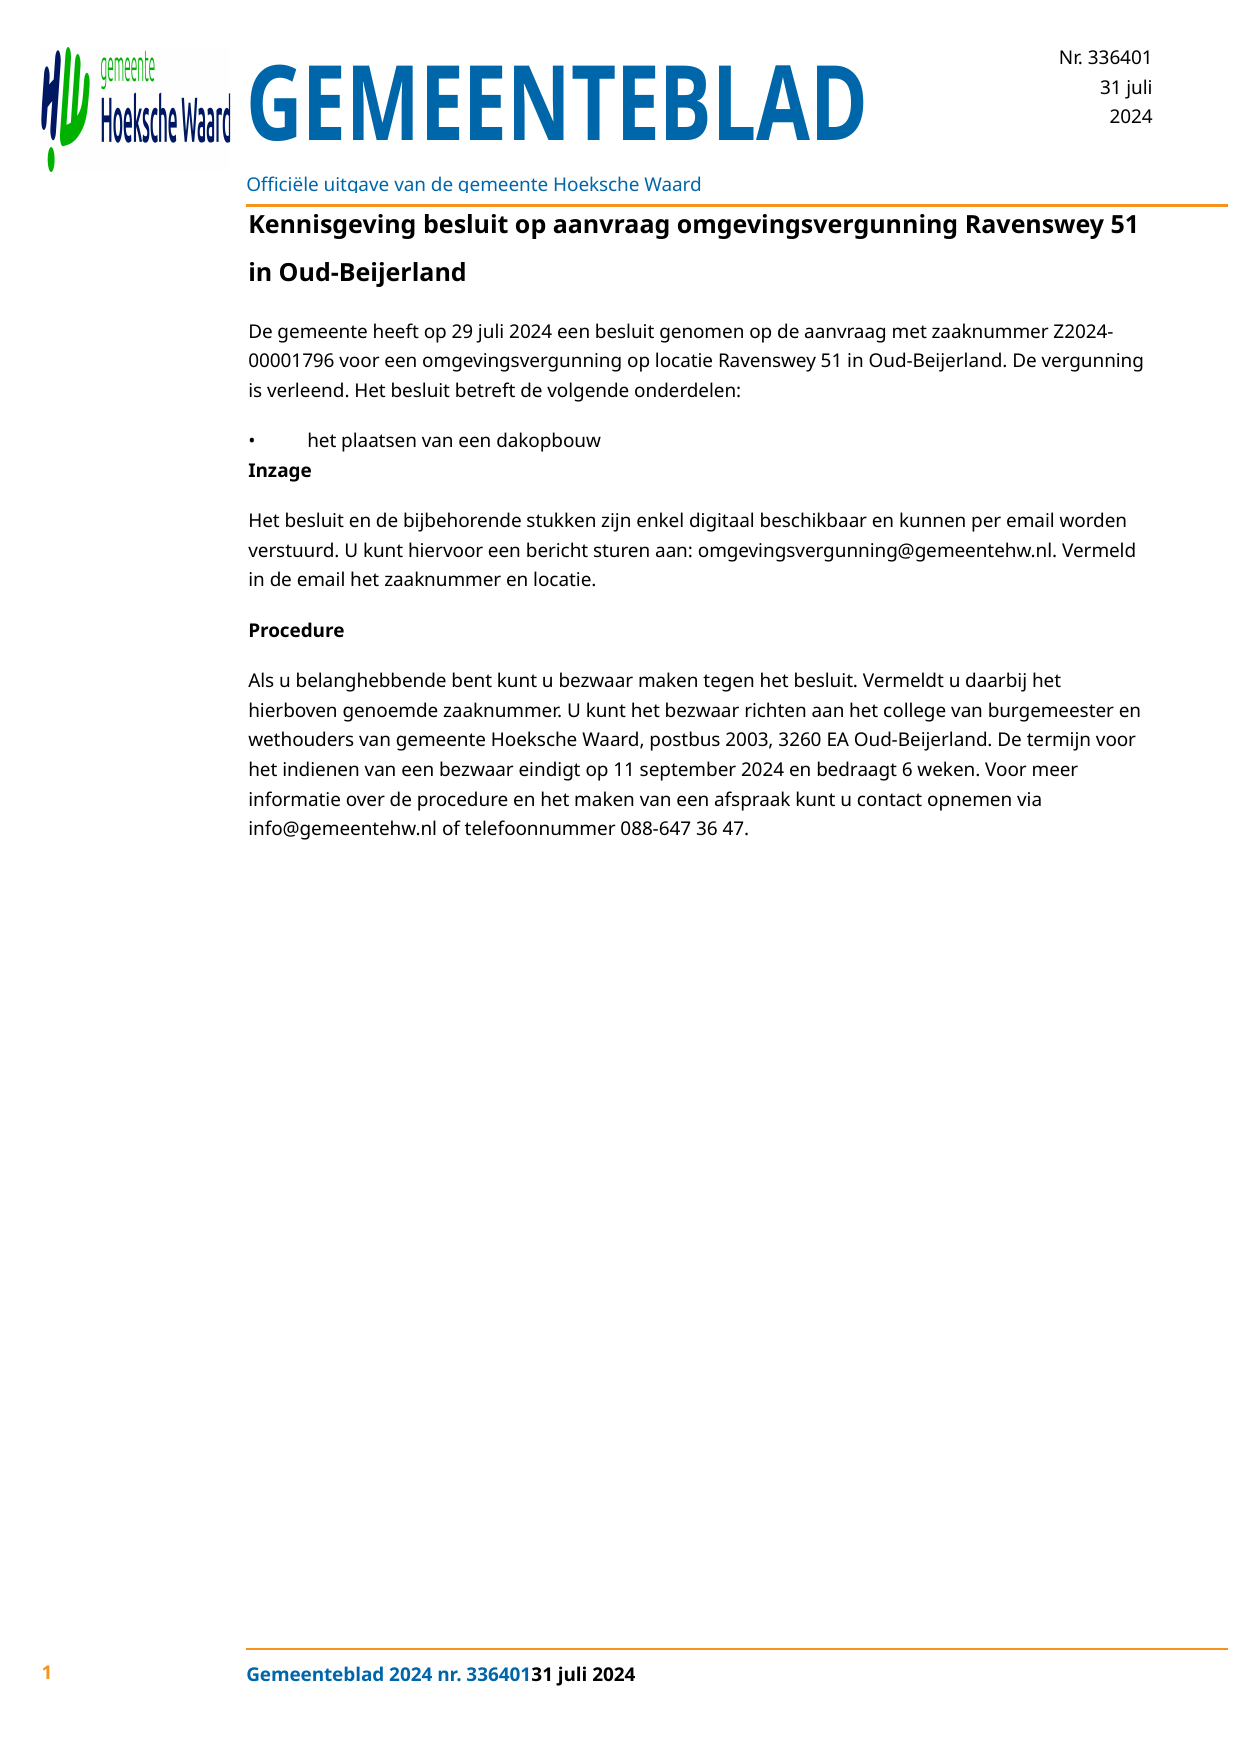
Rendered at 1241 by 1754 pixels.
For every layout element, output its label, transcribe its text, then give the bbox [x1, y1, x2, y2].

picture [41, 47, 231, 172]
text Als u belanghebbende bent kunt u bezwaar maken tegen het besluit. Vermeldt u daarbij het hierboven genoemde zaaknummer. U kunt het bezwaar richten aan het college van burgemeester en wethouders van gemeente Hoeksche Waard, postbus 2003, 3260 EA Oud-Beijerland. De termijn voor het indienen van een bezwaar eindigt op 11 september 2024 en bedraagt 6 weken. Voor meer informatie over de procedure en het maken van een afspraak kunt u contact opnemen via info@gemeentehw.nl of telefoonnummer 088-647 36 47. [248, 667, 1152, 841]
text Kennisgeving besluit op aanvraag omgevingsvergunning Ravenswey 51 in Oud-Beijerland [248, 207, 1152, 288]
text De gemeente heeft op 29 juli 2024 een besluit genomen op de aanvraag met zaaknummer Z2024-00001796 voor een omgevingsvergunning op locatie Ravenswey 51 in Oud-Beijerland. De vergunning is verleend. Het besluit betreft de volgende onderdelen: [248, 318, 1152, 403]
text Procedure [248, 617, 1152, 643]
list het plaatsen van een dakopbouw [248, 427, 1152, 453]
text Inzage [248, 457, 1152, 483]
text Het besluit en de bijbehorende stukken zijn enkel digitaal beschikbaar en kunnen per email worden verstuurd. U kunt hiervoor een bericht sturen aan: omgevingsvergunning@gemeentehw.nl. Vermeld in de email het zaaknummer en locatie. [248, 507, 1152, 592]
